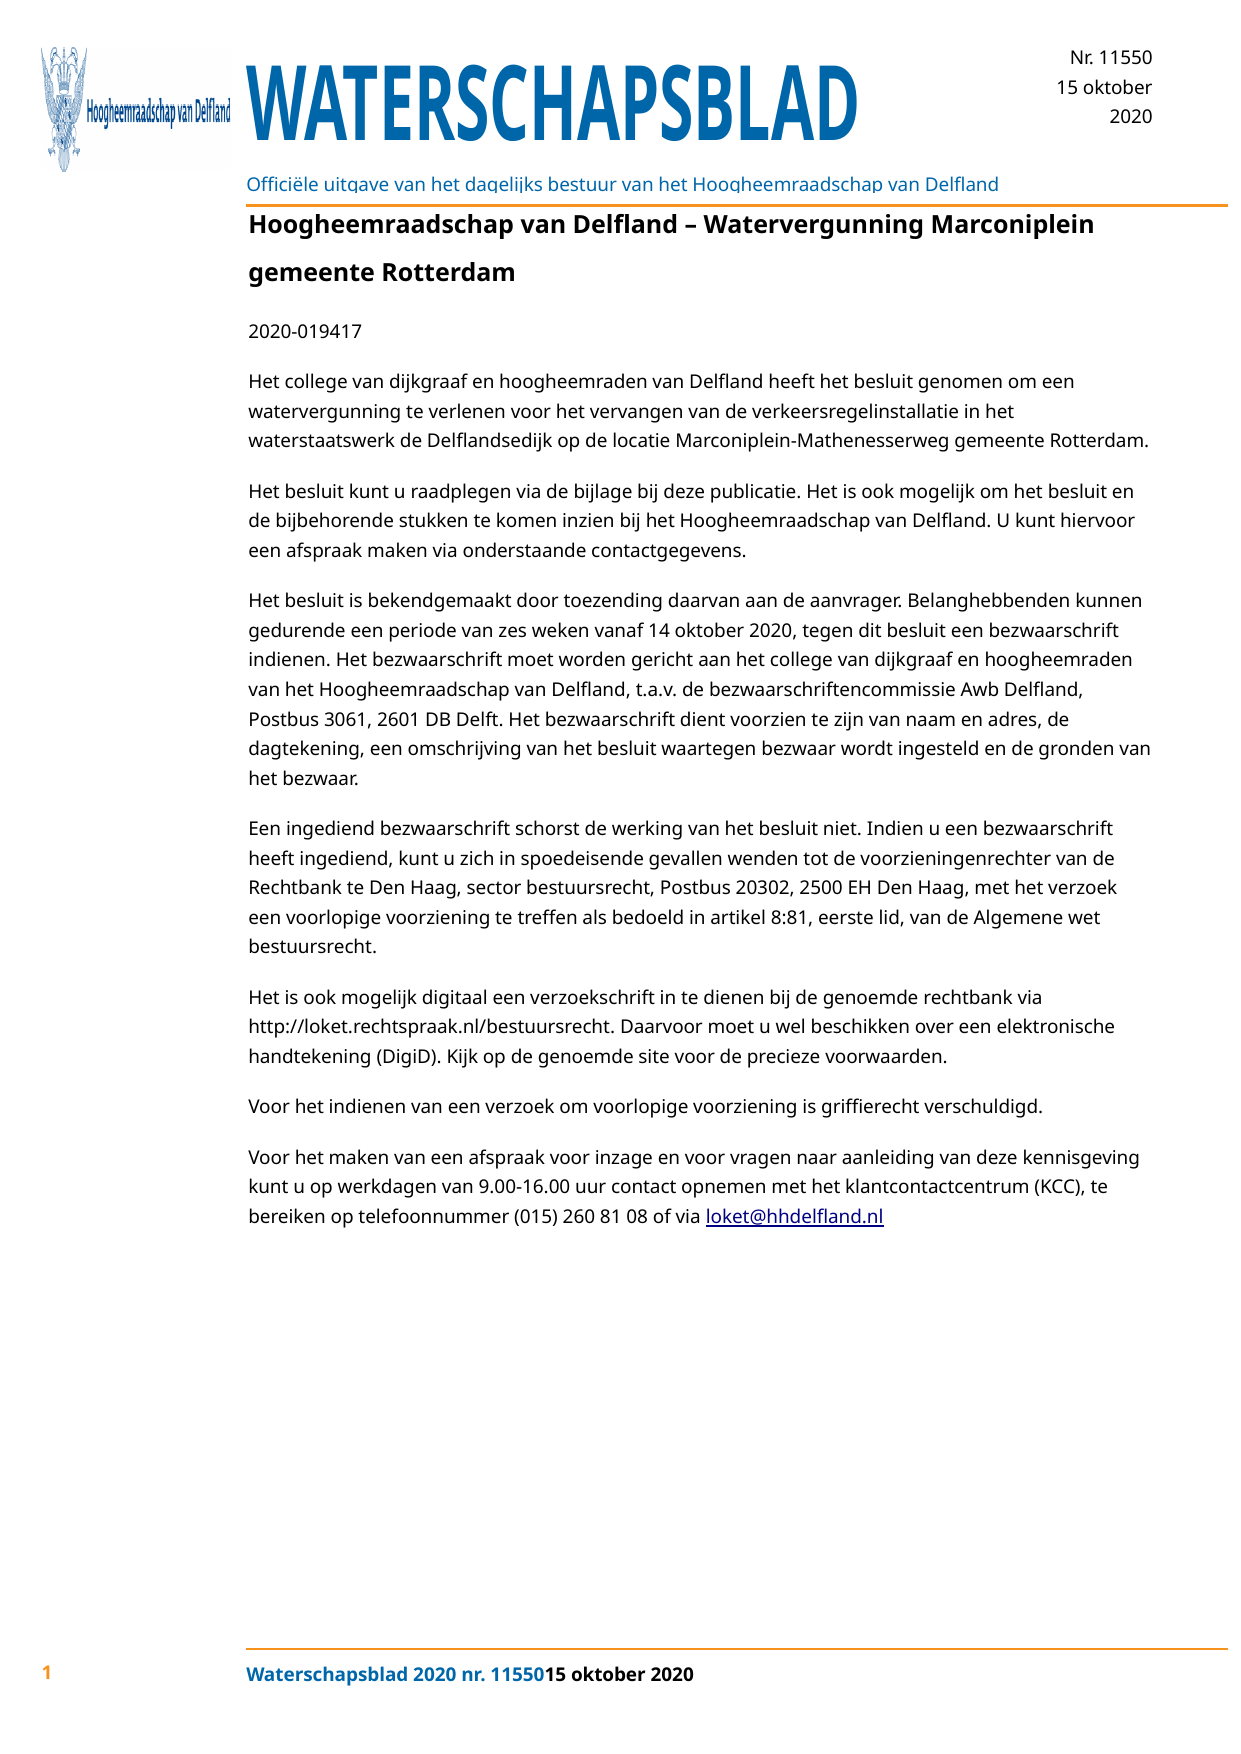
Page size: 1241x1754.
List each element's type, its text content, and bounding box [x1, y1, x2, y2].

text Een ingediend bezwaarschrift schorst de werking van het besluit niet. Indien u een bezwaarschrift heeft ingediend, kunt u zich in spoedeisende gevallen wenden tot de voorzieningenrechter van de Rechtbank te Den Haag, sector bestuursrecht, Postbus 20302, 2500 EH Den Haag, met het verzoek een voorlopige voorziening te treffen als bedoeld in artikel 8:81, eerste lid, van de Algemene wet bestuursrecht. [248, 815, 1152, 959]
text Het is ook mogelijk digitaal een verzoekschrift in te dienen bij de genoemde rechtbank via http://loket.rechtspraak.nl/bestuursrecht. Daarvoor moet u wel beschikken over een elektronische handtekening (DigiD). Kijk op de genoemde site voor de precieze voorwaarden. [248, 984, 1152, 1069]
text Het college van dijkgraaf en hoogheemraden van Delfland heeft het besluit genomen om een watervergunning te verlenen voor het vervangen van de verkeersregelinstallatie in het waterstaatswerk de Delflandsedijk op de locatie Marconiplein-Mathenesserweg gemeente Rotterdam. [248, 368, 1152, 453]
text 2020-019417 [248, 318, 1152, 344]
text Het besluit is bekendgemaakt door toezending daarvan aan de aanvrager. Belanghebbenden kunnen gedurende een periode van zes weken vanaf 14 oktober 2020, tegen dit besluit een bezwaarschrift indienen. Het bezwaarschrift moet worden gericht aan het college van dijkgraaf en hoogheemraden van het Hoogheemraadschap van Delfland, t.a.v. de bezwaarschriftencommissie Awb Delfland, Postbus 3061, 2601 DB Delft. Het bezwaarschrift dient voorzien te zijn van naam en adres, de dagtekening, een omschrijving van het besluit waartegen bezwaar wordt ingesteld en de gronden van het bezwaar. [248, 587, 1152, 791]
picture [41, 47, 231, 172]
text Hoogheemraadschap van Delfland – Watervergunning Marconiplein gemeente Rotterdam [248, 207, 1152, 288]
text Het besluit kunt u raadplegen via de bijlage bij deze publicatie. Het is ook mogelijk om het besluit en de bijbehorende stukken te komen inzien bij het Hoogheemraadschap van Delfland. U kunt hiervoor een afspraak maken via onderstaande contactgegevens. [248, 478, 1152, 563]
text Voor het maken van een afspraak voor inzage en voor vragen naar aanleiding van deze kennisgeving kunt u op werkdagen van 9.00-16.00 uur contact opnemen met het klantcontactcentrum (KCC), te bereiken op telefoonnummer (015) 260 81 08 of via loket@hhdelfland.nl [248, 1144, 1152, 1229]
text Voor het indienen van een verzoek om voorlopige voorziening is griffierecht verschuldigd. [248, 1094, 1152, 1119]
